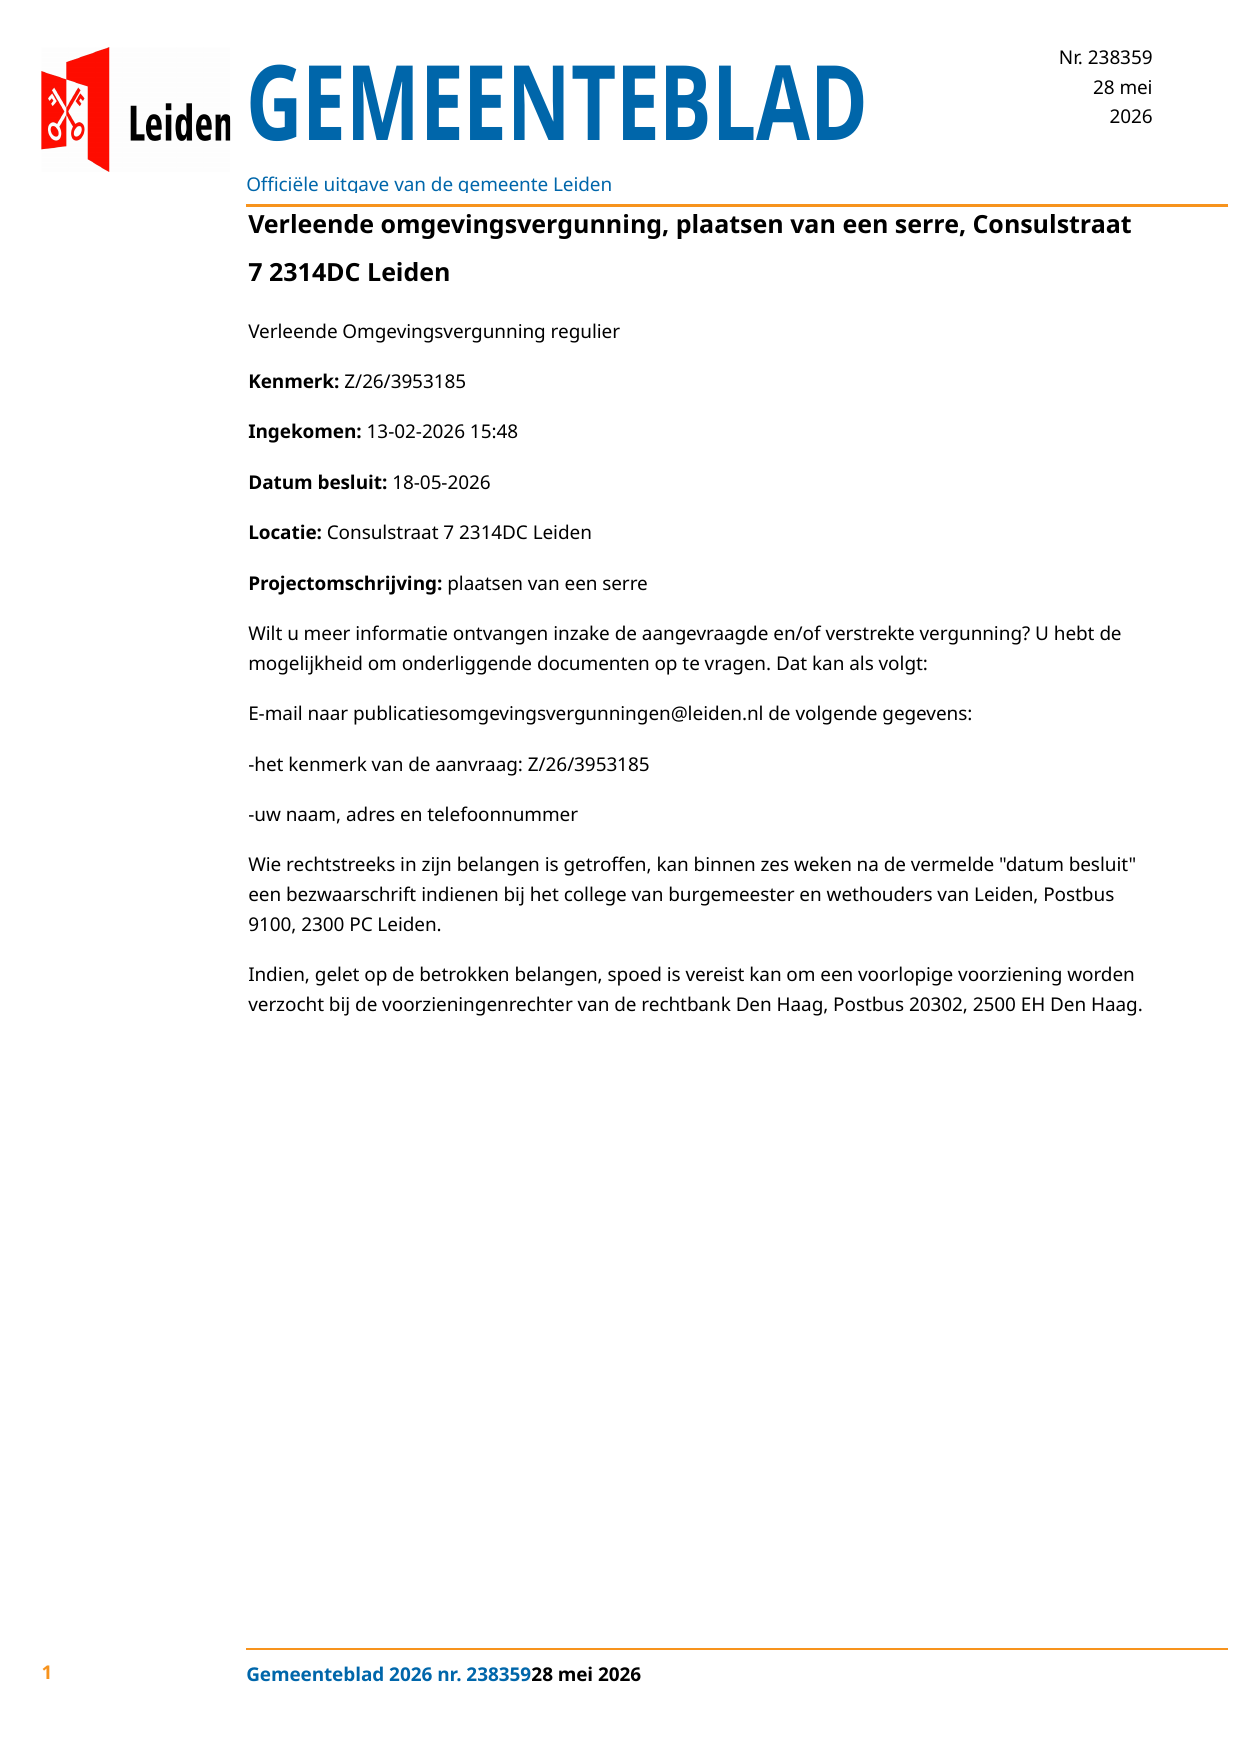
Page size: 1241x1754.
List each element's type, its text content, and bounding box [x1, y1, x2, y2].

text Projectomschrijving: plaatsen van een serre [248, 570, 1152, 596]
text Wilt u meer informatie ontvangen inzake de aangevraagde en/of verstrekte vergunning? U hebt de mogelijkheid om onderliggende documenten op te vragen. Dat kan als volgt: [248, 620, 1152, 676]
text Wie rechtstreeks in zijn belangen is getroffen, kan binnen zes weken na de vermelde "datum besluit" een bezwaarschrift indienen bij het college van burgemeester en wethouders van Leiden, Postbus 9100, 2300 PC Leiden. [248, 852, 1152, 937]
text Ingekomen: 13-02-2026 15:48 [248, 419, 1152, 444]
text Kenmerk: Z/26/3953185 [248, 368, 1152, 394]
text -het kenmerk van de aanvraag: Z/26/3953185 [248, 751, 1152, 777]
text Verleende Omgevingsvergunning regulier [248, 318, 1152, 344]
text E-mail naar publicatiesomgevingsvergunningen@leiden.nl de volgende gegevens: [248, 700, 1152, 726]
text Indien, gelet op de betrokken belangen, spoed is vereist kan om een voorlopige voorziening worden verzocht bij de voorzieningenrechter van de rechtbank Den Haag, Postbus 20302, 2500 EH Den Haag. [248, 961, 1152, 1017]
text Verleende omgevingsvergunning, plaatsen van een serre, Consulstraat 7 2314DC Leiden [248, 207, 1152, 288]
picture [41, 47, 231, 172]
text Locatie: Consulstraat 7 2314DC Leiden [248, 519, 1152, 545]
text -uw naam, adres en telefoonnummer [248, 801, 1152, 827]
text Datum besluit: 18-05-2026 [248, 469, 1152, 495]
